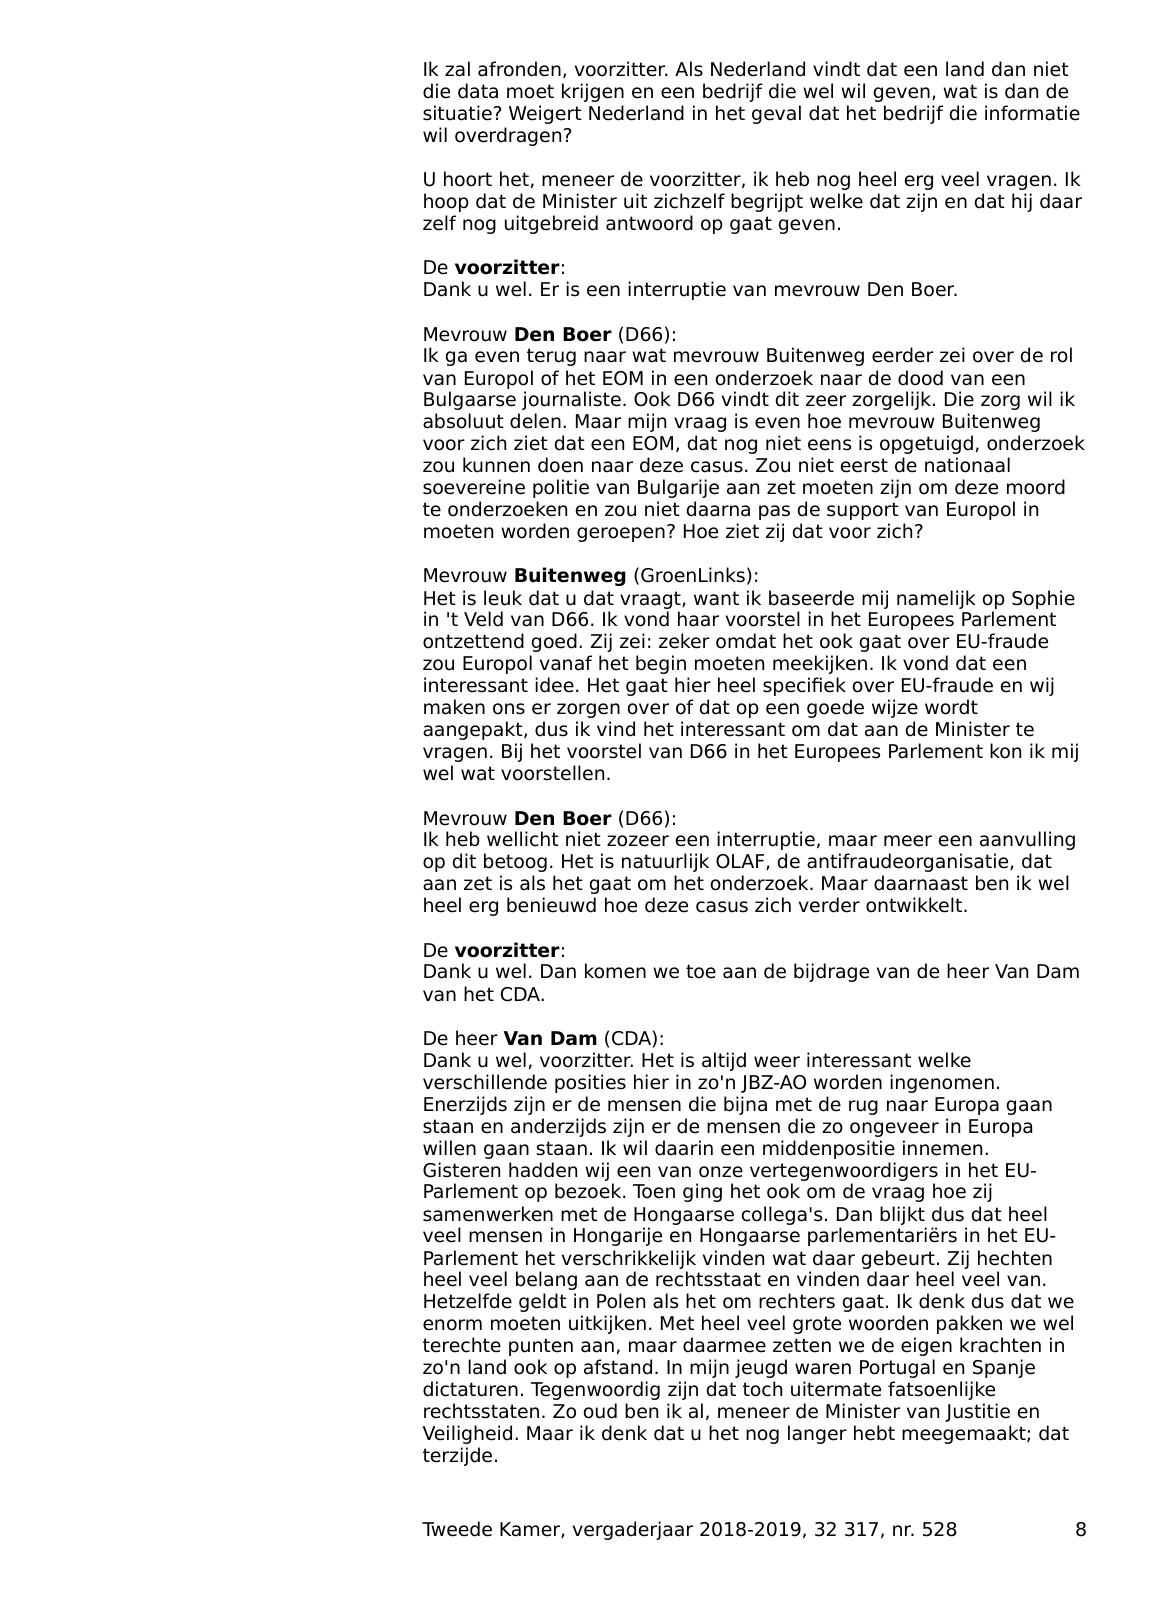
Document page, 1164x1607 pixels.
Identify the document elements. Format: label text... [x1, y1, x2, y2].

text Dank u wel, voorzitter. Het is altijd weer interessant welke verschillende posities hier in zo'n JBZ-AO worden ingenomen. Enerzijds zijn er de mensen die bijna met de rug naar Europa gaan staan en anderzijds zijn er de mensen die zo ongeveer in Europa willen gaan staan. Ik wil daarin een middenpositie innemen. [422, 1049, 1087, 1159]
text Het is leuk dat u dat vraagt, want ik baseerde mij namelijk op Sophie in 't Veld van D66. Ik vond haar voorstel in het Europees Parlement ontzettend goed. Zij zei: zeker omdat het ook gaat over EU-fraude zou Europol vanaf het begin moeten meekijken. Ik vond dat een interessant idee. Het gaat hier heel specifiek over EU-fraude en wij maken ons er zorgen over of dat op een goede wijze wordt aangepakt, dus ik vind het interessant om dat aan de Minister te vragen. Bij het voorstel van D66 in het Europees Parlement kon ik mij wel wat voorstellen. [422, 587, 1087, 785]
text Gisteren hadden wij een van onze vertegenwoordigers in het EU-Parlement op bezoek. Toen ging het ook om de vraag hoe zij samenwerken met de Hongaarse collega's. Dan blijkt dus dat heel veel mensen in Hongarije en Hongaarse parlementariërs in het EU-Parlement het verschrikkelijk vinden wat daar gebeurt. Zij hechten heel veel belang aan de rechtsstaat en vinden daar heel veel van. Hetzelfde geldt in Polen als het om rechters gaat. Ik denk dus dat we enorm moeten uitkijken. Met heel veel grote woorden pakken we wel terechte punten aan, maar daarmee zetten we de eigen krachten in zo'n land ook op afstand. In mijn jeugd waren Portugal en Spanje dictaturen. Tegenwoordig zijn dat toch uitermate fatsoenlijke rechtsstaten. Zo oud ben ik al, meneer de Minister van Justitie en Veiligheid. Maar ik denk dat u het nog langer hebt meegemaakt; dat terzijde. [422, 1159, 1087, 1467]
text Ik zal afronden, voorzitter. Als Nederland vindt dat een land dan niet die data moet krijgen en een bedrijf die wel wil geven, wat is dan de situatie? Weigert Nederland in het geval dat het bedrijf die informatie wil overdragen? [422, 59, 1087, 147]
text Ik ga even terug naar wat mevrouw Buitenweg eerder zei over de rol van Europol of het EOM in een onderzoek naar de dood van een Bulgaarse journaliste. Ook D66 vindt dit zeer zorgelijk. Die zorg wil ik absoluut delen. Maar mijn vraag is even hoe mevrouw Buitenweg voor zich ziet dat een EOM, dat nog niet eens is opgetuigd, onderzoek zou kunnen doen naar deze casus. Zou niet eerst de nationaal soevereine politie van Bulgarije aan zet moeten zijn om deze moord te onderzoeken en zou niet daarna pas de support van Europol in moeten worden geroepen? Hoe ziet zij dat voor zich? [422, 345, 1087, 543]
text Mevrouw Den Boer (D66): [422, 807, 1087, 829]
text U hoort het, meneer de voorzitter, ik heb nog heel erg veel vragen. Ik hoop dat de Minister uit zichzelf begrijpt welke dat zijn en dat hij daar zelf nog uitgebreid antwoord op gaat geven. [422, 169, 1087, 235]
text Ik heb wellicht niet zozeer een interruptie, maar meer een aanvulling op dit betoog. Het is natuurlijk OLAF, de antifraudeorganisatie, dat aan zet is als het gaat om het onderzoek. Maar daarnaast ben ik wel heel erg benieuwd hoe deze casus zich verder ontwikkelt. [422, 829, 1087, 917]
text De voorzitter: [422, 939, 1087, 961]
text De voorzitter: [422, 257, 1087, 279]
text Dank u wel. Er is een interruptie van mevrouw Den Boer. [422, 279, 1087, 301]
text Mevrouw Buitenweg (GroenLinks): [422, 565, 1087, 587]
text Mevrouw Den Boer (D66): [422, 323, 1087, 345]
text De heer Van Dam (CDA): [422, 1028, 1087, 1049]
text Dank u wel. Dan komen we toe aan de bijdrage van de heer Van Dam van het CDA. [422, 961, 1087, 1005]
